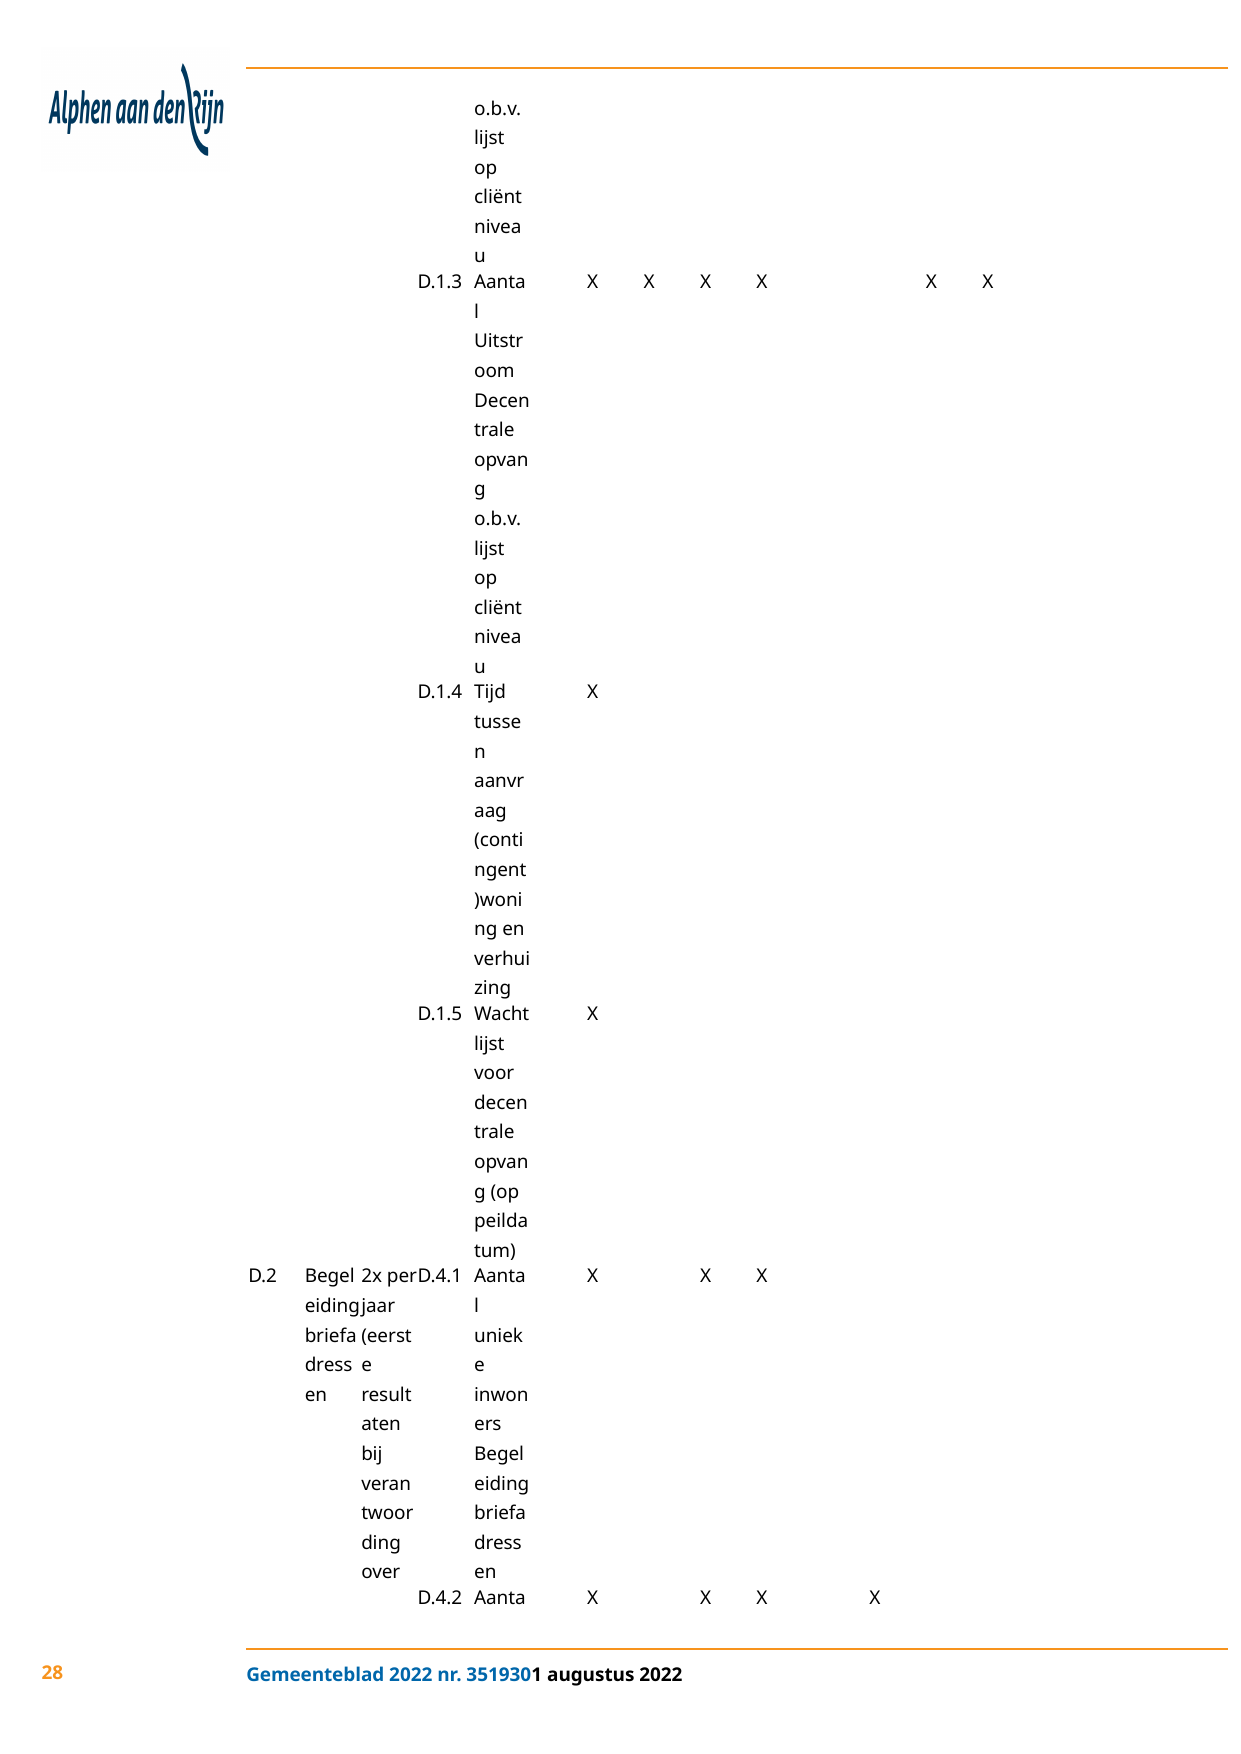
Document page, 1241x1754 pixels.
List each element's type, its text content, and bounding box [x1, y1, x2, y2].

table_cell [587, 95, 643, 268]
table_cell X [587, 1000, 643, 1263]
table_cell [1095, 1584, 1152, 1610]
table_cell Aantal Uitstroom Decentrale opvang o.b.v. lijst op cliëntniveau [474, 269, 530, 679]
table_cell D.1.5 [418, 1000, 474, 1263]
table_cell X [869, 1584, 926, 1610]
table_cell [756, 95, 813, 268]
table_cell X [643, 269, 700, 679]
table_cell [1039, 95, 1095, 268]
table_cell D.1.3 [418, 269, 474, 679]
table_cell [643, 679, 700, 1000]
table_cell [869, 1000, 926, 1263]
table_cell [530, 679, 587, 1000]
table_cell X [700, 1584, 756, 1610]
table_cell X [982, 269, 1038, 679]
table_cell [700, 679, 756, 1000]
table_cell [869, 679, 926, 1000]
table_cell [982, 95, 1038, 268]
table_cell X [587, 1584, 643, 1610]
table_cell [361, 95, 417, 1263]
table_cell [926, 1584, 982, 1610]
table_cell [248, 679, 304, 1000]
table_cell [530, 95, 587, 268]
table_cell [926, 1263, 982, 1584]
table_cell [700, 95, 756, 268]
table_cell [813, 1263, 869, 1584]
table_cell X [587, 269, 643, 679]
table_cell [813, 679, 869, 1000]
table_cell [869, 269, 926, 679]
table_cell [248, 95, 304, 268]
table_cell 2x per jaar (eerste resultaten bij verantwoording over [361, 1263, 417, 1610]
table_cell [643, 1263, 700, 1584]
table_cell [530, 269, 587, 679]
table_cell D.1.4 [418, 679, 474, 1000]
table_cell [1039, 1000, 1095, 1263]
table_cell [813, 1584, 869, 1610]
table_cell X [756, 1584, 813, 1610]
table_cell [1039, 679, 1095, 1000]
table_cell Aantal unieke inwoners Begeleiding briefadressen [474, 1263, 530, 1584]
table_cell [1095, 1000, 1152, 1263]
table_cell X [756, 1263, 813, 1584]
table_cell X [587, 679, 643, 1000]
table_cell [248, 269, 304, 679]
table_cell D.4.2 [418, 1584, 474, 1610]
table_cell [305, 95, 361, 1263]
table_cell X [756, 269, 813, 679]
table_cell X [926, 269, 982, 679]
table_cell [1039, 1584, 1095, 1610]
table_cell o.b.v. lijst op cliëntniveau [474, 95, 530, 268]
table_cell D.4.1 [418, 1263, 474, 1584]
table_cell Aanta [474, 1584, 530, 1610]
table_cell X [700, 269, 756, 679]
table_cell [643, 95, 700, 268]
table_cell X [587, 1263, 643, 1584]
table_cell [982, 1584, 1038, 1610]
picture [41, 47, 231, 172]
table_cell Tijd tussen aanvraag (contingent)woning en verhuizing [474, 679, 530, 1000]
table_cell [248, 1000, 304, 1263]
table_cell [418, 95, 474, 268]
table_cell [982, 679, 1038, 1000]
table_cell [813, 1000, 869, 1263]
table_cell [756, 1000, 813, 1263]
table_cell Begeleiding briefadressen [305, 1263, 361, 1610]
table_cell [926, 95, 982, 268]
table_cell [1095, 95, 1152, 268]
table_cell [700, 1000, 756, 1263]
table_cell [869, 95, 926, 268]
table_cell [756, 679, 813, 1000]
table_cell [813, 95, 869, 268]
table_cell [530, 1000, 587, 1263]
table_cell [1039, 1263, 1095, 1584]
table_cell [869, 1263, 926, 1584]
table_cell [530, 1263, 587, 1584]
table_cell [1095, 679, 1152, 1000]
table_cell [926, 679, 982, 1000]
table_cell [926, 1000, 982, 1263]
table_cell [813, 269, 869, 679]
table_cell [530, 1584, 587, 1610]
table_cell [982, 1000, 1038, 1263]
table_cell [643, 1000, 700, 1263]
table_cell [643, 1584, 700, 1610]
table_cell X [700, 1263, 756, 1584]
table_cell [982, 1263, 1038, 1584]
table_cell [1095, 269, 1152, 679]
table_cell [1039, 269, 1095, 679]
table_cell D.2 [248, 1263, 304, 1584]
table_cell Wachtlijst voor decentrale opvang (op peildatum) [474, 1000, 530, 1263]
table_cell [1095, 1263, 1152, 1584]
table_cell [248, 1584, 304, 1610]
